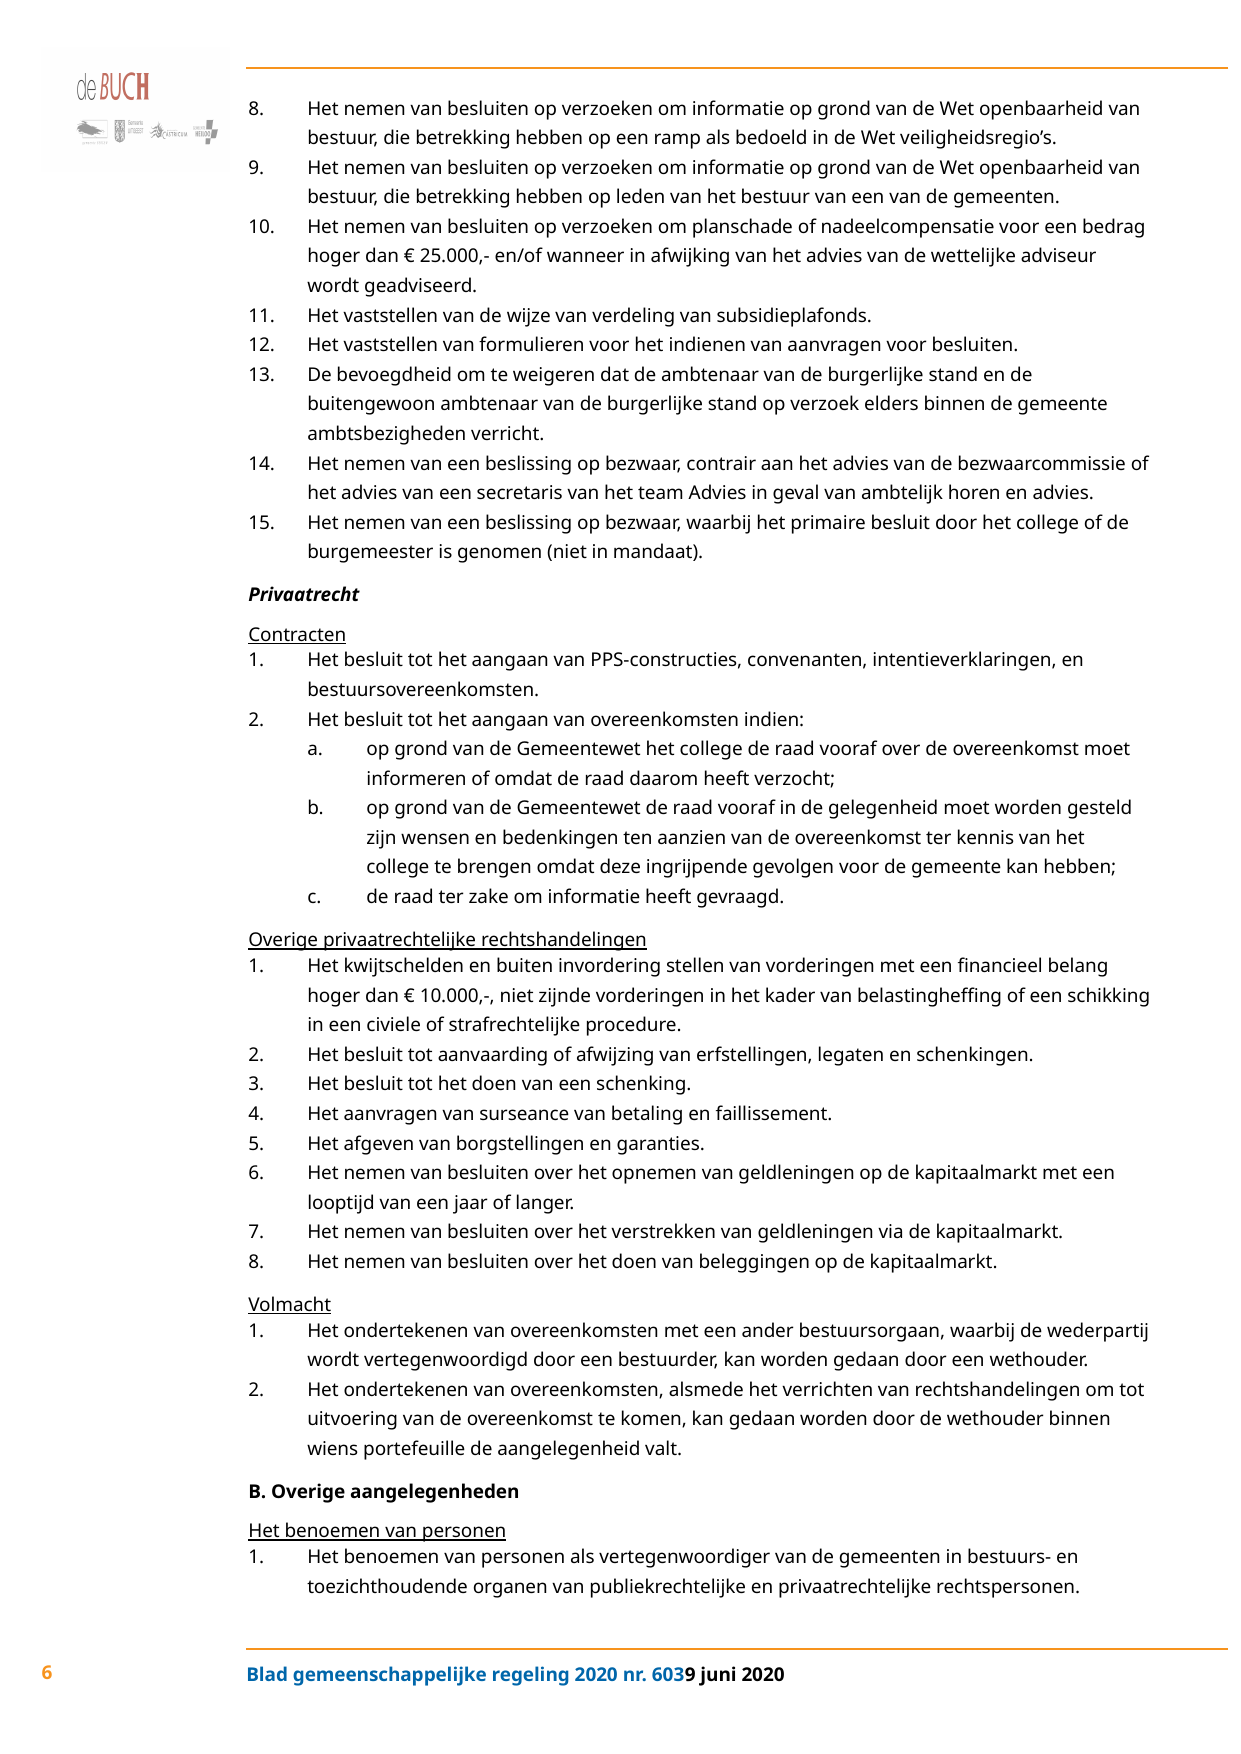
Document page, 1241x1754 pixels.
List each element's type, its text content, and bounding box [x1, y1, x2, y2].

list De bevoegdheid om te weigeren dat de ambtenaar van de burgerlijke stand en de buitengewoon ambtenaar van de burgerlijke stand op verzoek elders binnen de gemeente ambtsbezigheden verricht. [248, 361, 1152, 446]
list Het nemen van besluiten op verzoeken om informatie op grond van de Wet openbaarheid van bestuur, die betrekking hebben op een ramp als bedoeld in de Wet veiligheidsregio’s. [248, 95, 1152, 150]
list Het nemen van besluiten op verzoeken om planschade of nadeelcompensatie voor een bedrag hoger dan € 25.000,- en/of wanneer in afwijking van het advies van de wettelijke adviseur wordt geadviseerd. [248, 213, 1152, 298]
text B. Overige aangelegenheden [248, 1478, 1152, 1504]
text Contracten [248, 621, 1152, 647]
list Het nemen van besluiten over het doen van beleggingen op de kapitaalmarkt. [248, 1248, 1152, 1274]
list Het vaststellen van formulieren voor het indienen van aanvragen voor besluiten. [248, 331, 1152, 357]
list Het besluit tot aanvaarding of afwijzing van erfstellingen, legaten en schenkingen. [248, 1041, 1152, 1067]
list Het ondertekenen van overeenkomsten, alsmede het verrichten van rechtshandelingen om tot uitvoering van de overeenkomst te komen, kan gedaan worden door de wethouder binnen wiens portefeuille de aangelegenheid valt. [248, 1376, 1152, 1461]
list Het besluit tot het aangaan van PPS-constructies, convenanten, intentieverklaringen, en bestuursovereenkomsten. [248, 647, 1152, 702]
text Privaatrecht [248, 582, 1152, 607]
list Het nemen van besluiten op verzoeken om informatie op grond van de Wet openbaarheid van bestuur, die betrekking hebben op leden van het bestuur van een van de gemeenten. [248, 154, 1152, 209]
list Het afgeven van borgstellingen en garanties. [248, 1130, 1152, 1155]
list Het vaststellen van de wijze van verdeling van subsidieplafonds. [248, 302, 1152, 328]
list Het benoemen van personen als vertegenwoordiger van de gemeenten in bestuurs- en toezichthoudende organen van publiekrechtelijke en privaatrechtelijke rechtspersonen. [248, 1543, 1152, 1599]
picture [41, 47, 231, 172]
list Het besluit tot het aangaan van overeenkomsten indien: [248, 706, 1152, 732]
text Overige privaatrechtelijke rechtshandelingen [248, 926, 1152, 952]
list op grond van de Gemeentewet de raad vooraf in de gelegenheid moet worden gesteld zijn wensen en bedenkingen ten aanzien van de overeenkomst ter kennis van het college te brengen omdat deze ingrijpende gevolgen voor de gemeente kan hebben; [307, 794, 1152, 879]
list Het aanvragen van surseance van betaling en faillissement. [248, 1100, 1152, 1126]
list Het nemen van een beslissing op bezwaar, waarbij het primaire besluit door het college of de burgemeester is genomen (niet in mandaat). [248, 509, 1152, 564]
text Het benoemen van personen [248, 1518, 1152, 1543]
list op grond van de Gemeentewet het college de raad vooraf over de overeenkomst moet informeren of omdat de raad daarom heeft verzocht; [307, 735, 1152, 791]
list Het nemen van besluiten over het opnemen van geldleningen op de kapitaalmarkt met een looptijd van een jaar of langer. [248, 1159, 1152, 1214]
list Het besluit tot het doen van een schenking. [248, 1071, 1152, 1096]
list de raad ter zake om informatie heeft gevraagd. [307, 883, 1152, 909]
list Het kwijtschelden en buiten invordering stellen van vorderingen met een financieel belang hoger dan € 10.000,-, niet zijnde vorderingen in het kader van belastingheffing of een schikking in een civiele of strafrechtelijke procedure. [248, 952, 1152, 1037]
list Het nemen van besluiten over het verstrekken van geldleningen via de kapitaalmarkt. [248, 1218, 1152, 1244]
list Het ondertekenen van overeenkomsten met een ander bestuursorgaan, waarbij de wederpartij wordt vertegenwoordigd door een bestuurder, kan worden gedaan door een wethouder. [248, 1317, 1152, 1372]
text Volmacht [248, 1291, 1152, 1317]
list Het nemen van een beslissing op bezwaar, contrair aan het advies van de bezwaarcommissie of het advies van een secretaris van het team Advies in geval van ambtelijk horen en advies. [248, 450, 1152, 505]
